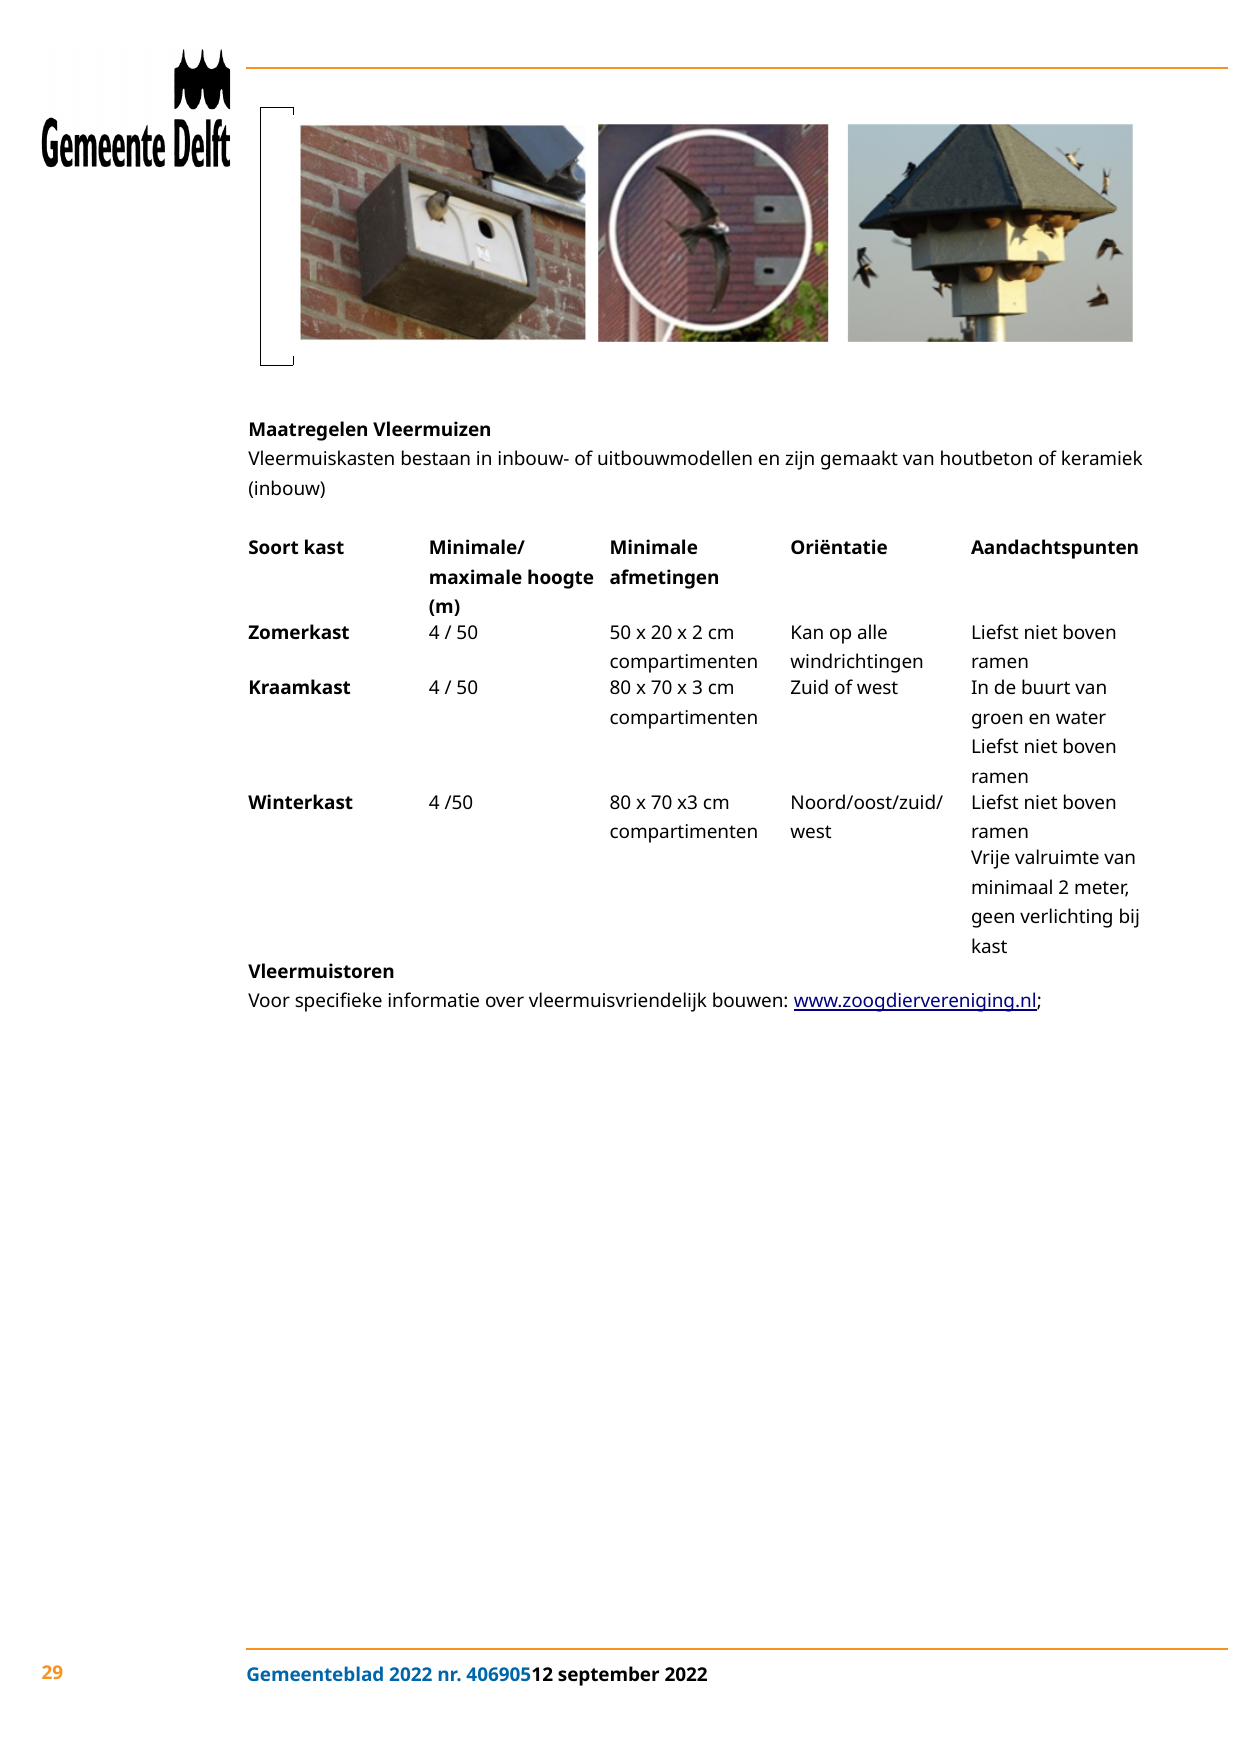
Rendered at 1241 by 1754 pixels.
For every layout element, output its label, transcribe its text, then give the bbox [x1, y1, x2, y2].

table_cell In de buurt van groen en water Liefst niet boven ramen [971, 675, 1152, 789]
text Maatregelen Vleermuizen [248, 416, 1152, 442]
text Voor specifieke informatie over vleermuisvriendelijk bouwen: www.zoogdiervereniging.nl; [248, 988, 1152, 1013]
table_cell 80 x 70 x 3 cm compartimenten [609, 675, 790, 789]
table_cell 80 x 70 x3 cm compartimenten [609, 789, 790, 844]
table_cell [790, 959, 971, 984]
table_cell Winterkast [248, 789, 429, 844]
table_cell Vleermuistoren [248, 959, 429, 984]
picture [268, 115, 1155, 356]
table_cell Liefst niet boven ramen [971, 789, 1152, 844]
table_cell Vrije valruimte van minimaal 2 meter, geen verlichting bij kast [971, 844, 1152, 959]
table_cell 4 / 50 [429, 675, 609, 789]
table_header Soort kast [248, 534, 429, 619]
table_cell Zuid of west [790, 675, 971, 789]
table_cell Kraamkast [248, 675, 429, 789]
table_cell 4 /50 [429, 789, 609, 844]
table_cell [429, 844, 609, 959]
table_cell Zomerkast [248, 619, 429, 674]
table_cell [790, 844, 971, 959]
table_header Minimale/maximale hoogte (m) [429, 534, 609, 619]
table_cell Noord/oost/zuid/west [790, 789, 971, 844]
table_cell 50 x 20 x 2 cm compartimenten [609, 619, 790, 674]
text Vleermuiskasten bestaan in inbouw- of uitbouwmodellen en zijn gemaakt van houtbeton of keramiek (inbouw) [248, 445, 1152, 501]
table_cell [248, 844, 429, 959]
table_cell [971, 959, 1152, 984]
table_header Aandachtspunten [971, 534, 1152, 619]
table_cell [429, 959, 609, 984]
picture [41, 47, 231, 172]
table_header Minimale afmetingen [609, 534, 790, 619]
table_cell Kan op alle windrichtingen [790, 619, 971, 674]
table_cell [609, 844, 790, 959]
table_cell 4 / 50 [429, 619, 609, 674]
table_header Oriëntatie [790, 534, 971, 619]
table_cell Liefst niet boven ramen [971, 619, 1152, 674]
table_cell [609, 959, 790, 984]
